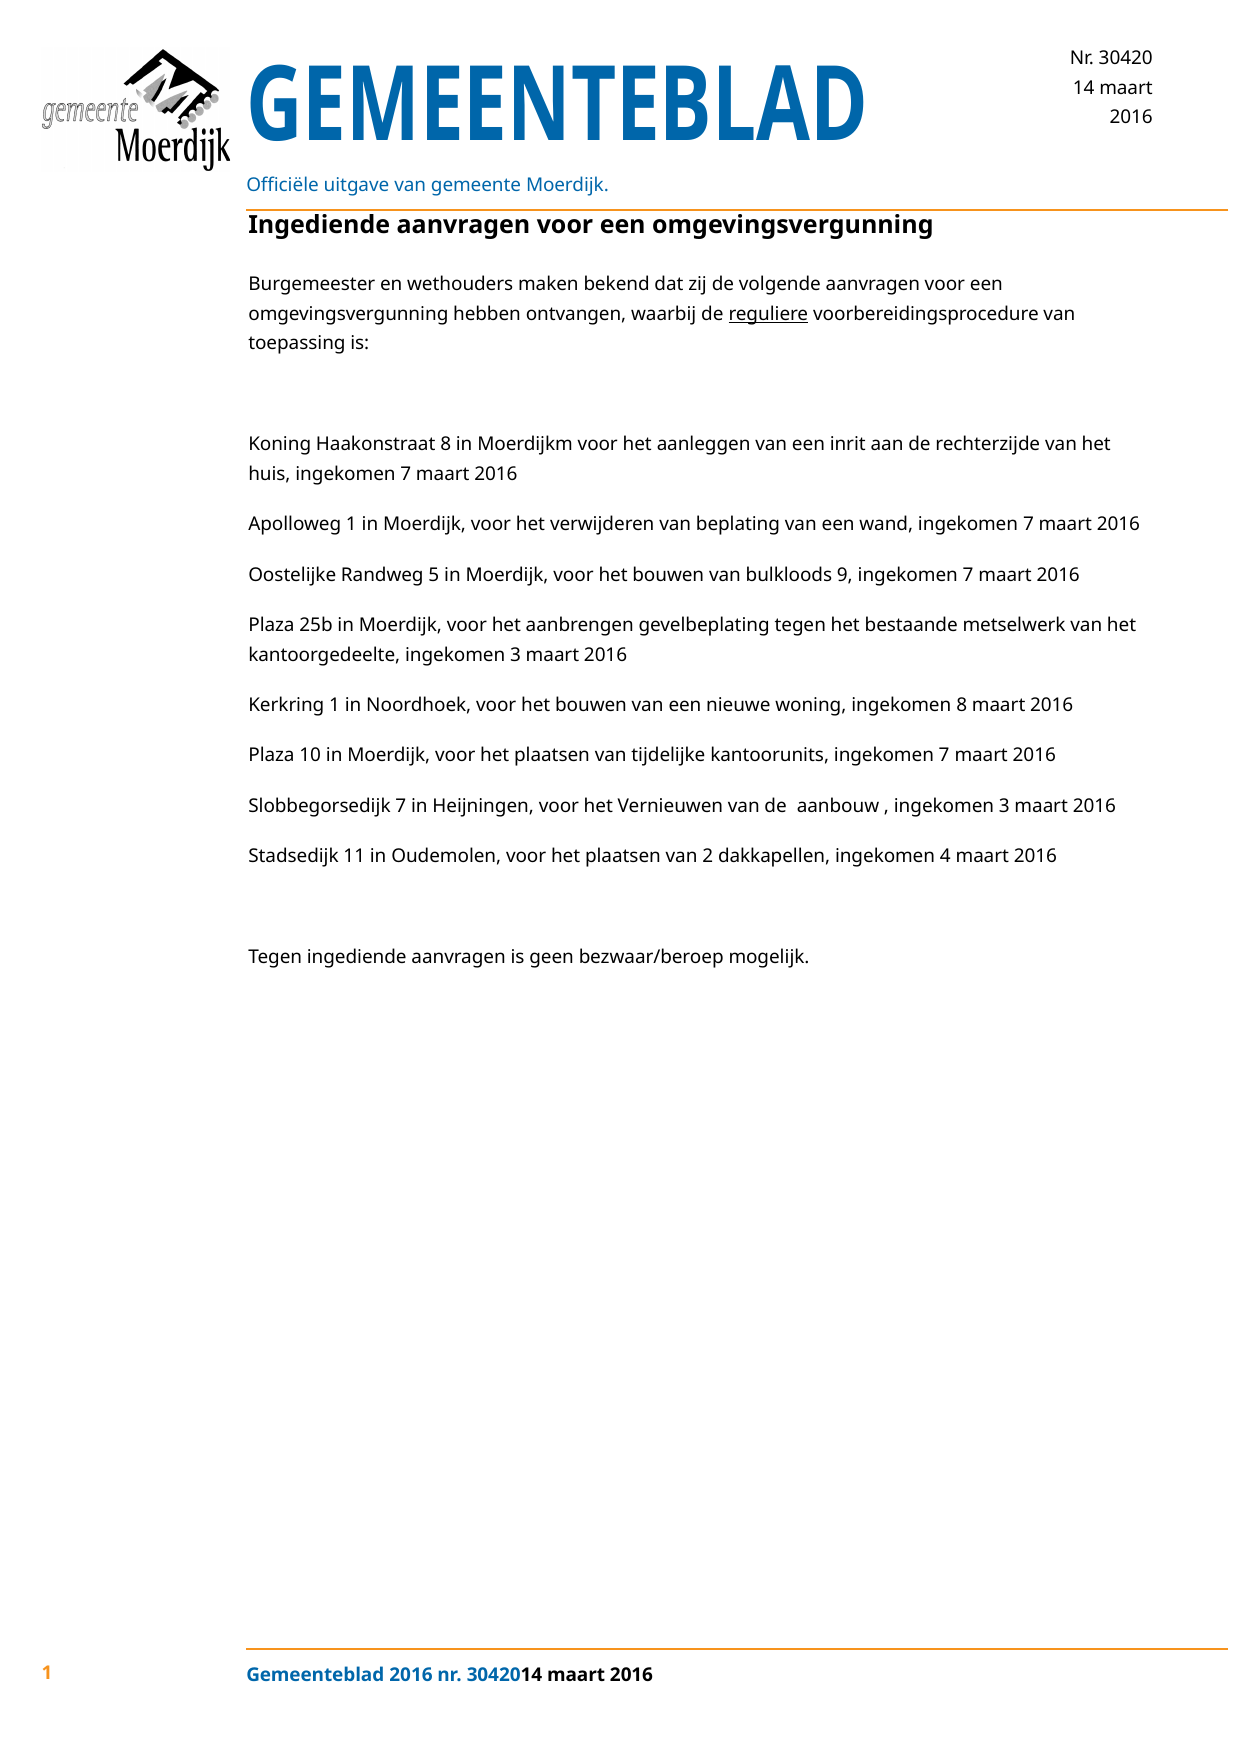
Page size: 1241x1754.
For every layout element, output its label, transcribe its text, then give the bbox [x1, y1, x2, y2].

text Oostelijke Randweg 5 in Moerdijk, voor het bouwen van bulkloods 9, ingekomen 7 maart 2016 [248, 561, 1152, 586]
text Stadsedijk 11 in Oudemolen, voor het plaatsen van 2 dakkapellen, ingekomen 4 maart 2016 [248, 842, 1152, 868]
text Ingediende aanvragen voor een omgevingsvergunning [248, 211, 1152, 241]
text Apolloweg 1 in Moerdijk, voor het verwijderen van beplating van een wand, ingekomen 7 maart 2016 [248, 510, 1152, 536]
text Slobbegorsedijk 7 in Heijningen, voor het Vernieuwen van de aanbouw , ingekomen 3 maart 2016 [248, 792, 1152, 818]
picture [41, 47, 231, 172]
text Plaza 10 in Moerdijk, voor het plaatsen van tijdelijke kantoorunits, ingekomen 7 maart 2016 [248, 742, 1152, 767]
text Burgemeester en wethouders maken bekend dat zij de volgende aanvragen voor een omgevingsvergunning hebben ontvangen, waarbij de reguliere voorbereidingsprocedure van toepassing is: [248, 270, 1152, 355]
text Plaza 25b in Moerdijk, voor het aanbrengen gevelbeplating tegen het bestaande metselwerk van het kantoorgedeelte, ingekomen 3 maart 2016 [248, 611, 1152, 666]
text Kerkring 1 in Noordhoek, voor het bouwen van een nieuwe woning, ingekomen 8 maart 2016 [248, 691, 1152, 717]
text Tegen ingediende aanvragen is geen bezwaar/beroep mogelijk. [248, 943, 1152, 969]
text Koning Haakonstraat 8 in Moerdijkm voor het aanleggen van een inrit aan de rechterzijde van het huis, ingekomen 7 maart 2016 [248, 430, 1152, 486]
